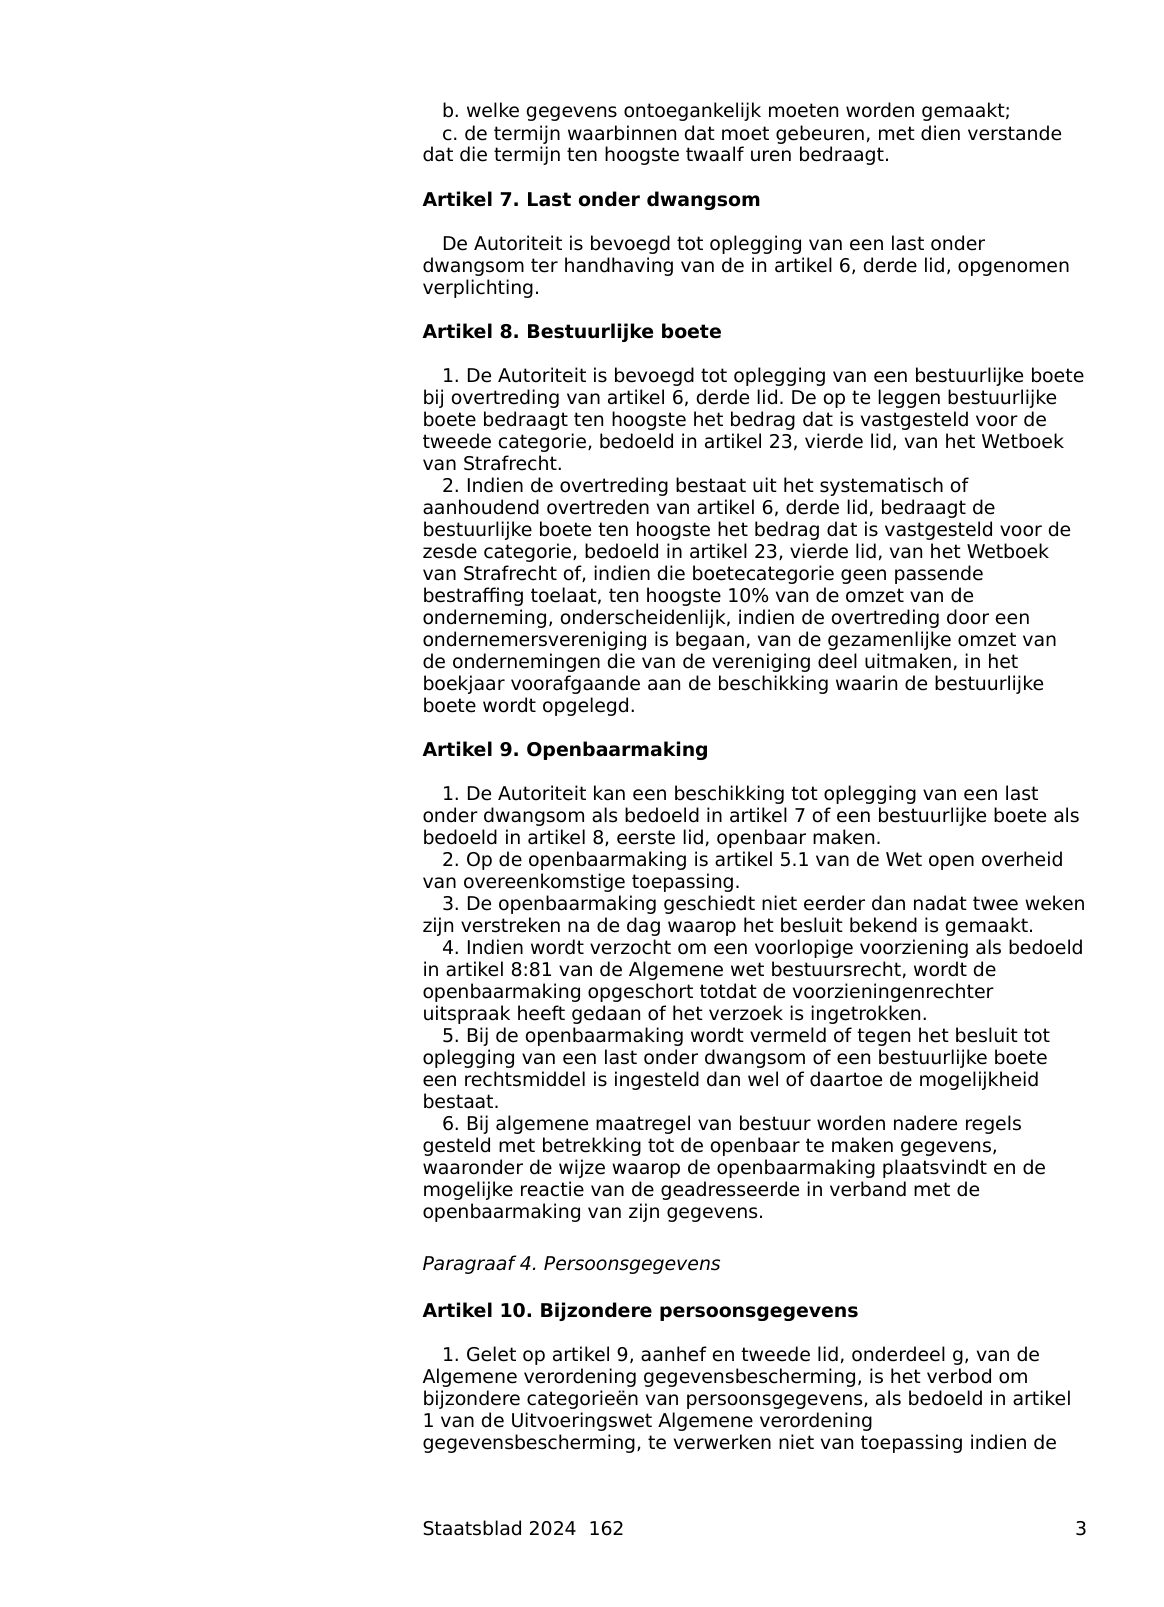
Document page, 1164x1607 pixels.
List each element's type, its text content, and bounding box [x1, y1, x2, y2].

subtitle Artikel 9. Openbaarmaking [422, 739, 1087, 761]
text 6. Bij algemene maatregel van bestuur worden nadere regels gesteld met betrekking tot de openbaar te maken gegevens, waaronder de wijze waarop de openbaarmaking plaatsvindt en de mogelijke reactie van de geadresseerde in verband met de openbaarmaking van zijn gegevens. [422, 1113, 1087, 1223]
text 2. Op de openbaarmaking is artikel 5.1 van de Wet open overheid van overeenkomstige toepassing. [422, 849, 1087, 893]
subtitle Artikel 7. Last onder dwangsom [422, 188, 1087, 211]
text 4. Indien wordt verzocht om een voorlopige voorziening als bedoeld in artikel 8:81 van de Algemene wet bestuursrecht, wordt de openbaarmaking opgeschort totdat de voorzieningenrechter uitspraak heeft gedaan of het verzoek is ingetrokken. [422, 937, 1087, 1025]
text 2. Indien de overtreding bestaat uit het systematisch of aanhoudend overtreden van artikel 6, derde lid, bedraagt de bestuurlijke boete ten hoogste het bedrag dat is vastgesteld voor de zesde categorie, bedoeld in artikel 23, vierde lid, van het Wetboek van Strafrecht of, indien die boetecategorie geen passende bestraffing toelaat, ten hoogste 10% van de omzet van de onderneming, onderscheidenlijk, indien de overtreding door een ondernemersvereniging is begaan, van de gezamenlijke omzet van de ondernemingen die van de vereniging deel uitmaken, in het boekjaar voorafgaande aan de beschikking waarin de bestuurlijke boete wordt opgelegd. [422, 475, 1087, 717]
text b. welke gegevens ontoegankelijk moeten worden gemaakt; [422, 100, 1087, 122]
text c. de termijn waarbinnen dat moet gebeuren, met dien verstande dat die termijn ten hoogste twaalf uren bedraagt. [422, 122, 1087, 166]
text 1. De Autoriteit is bevoegd tot oplegging van een bestuurlijke boete bij overtreding van artikel 6, derde lid. De op te leggen bestuurlijke boete bedraagt ten hoogste het bedrag dat is vastgesteld voor de tweede categorie, bedoeld in artikel 23, vierde lid, van het Wetboek van Strafrecht. [422, 365, 1087, 475]
text De Autoriteit is bevoegd tot oplegging van een last onder dwangsom ter handhaving van de in artikel 6, derde lid, opgenomen verplichting. [422, 233, 1087, 299]
subtitle Paragraaf 4. Persoonsgegevens [422, 1253, 1087, 1274]
text 5. Bij de openbaarmaking wordt vermeld of tegen het besluit tot oplegging van een last onder dwangsom of een bestuurlijke boete een rechtsmiddel is ingesteld dan wel of daartoe de mogelijkheid bestaat. [422, 1025, 1087, 1113]
text 1. Gelet op artikel 9, aanhef en tweede lid, onderdeel g, van de Algemene verordening gegevensbescherming, is het verbod om bijzondere categorieën van persoonsgegevens, als bedoeld in artikel 1 van de Uitvoeringswet Algemene verordening gegevensbescherming, te verwerken niet van toepassing indien de [422, 1344, 1087, 1454]
subtitle Artikel 8. Bestuurlijke boete [422, 321, 1087, 343]
subtitle Artikel 10. Bijzondere persoonsgegevens [422, 1299, 1087, 1322]
text 3. De openbaarmaking geschiedt niet eerder dan nadat twee weken zijn verstreken na de dag waarop het besluit bekend is gemaakt. [422, 893, 1087, 937]
text 1. De Autoriteit kan een beschikking tot oplegging van een last onder dwangsom als bedoeld in artikel 7 of een bestuurlijke boete als bedoeld in artikel 8, eerste lid, openbaar maken. [422, 783, 1087, 849]
